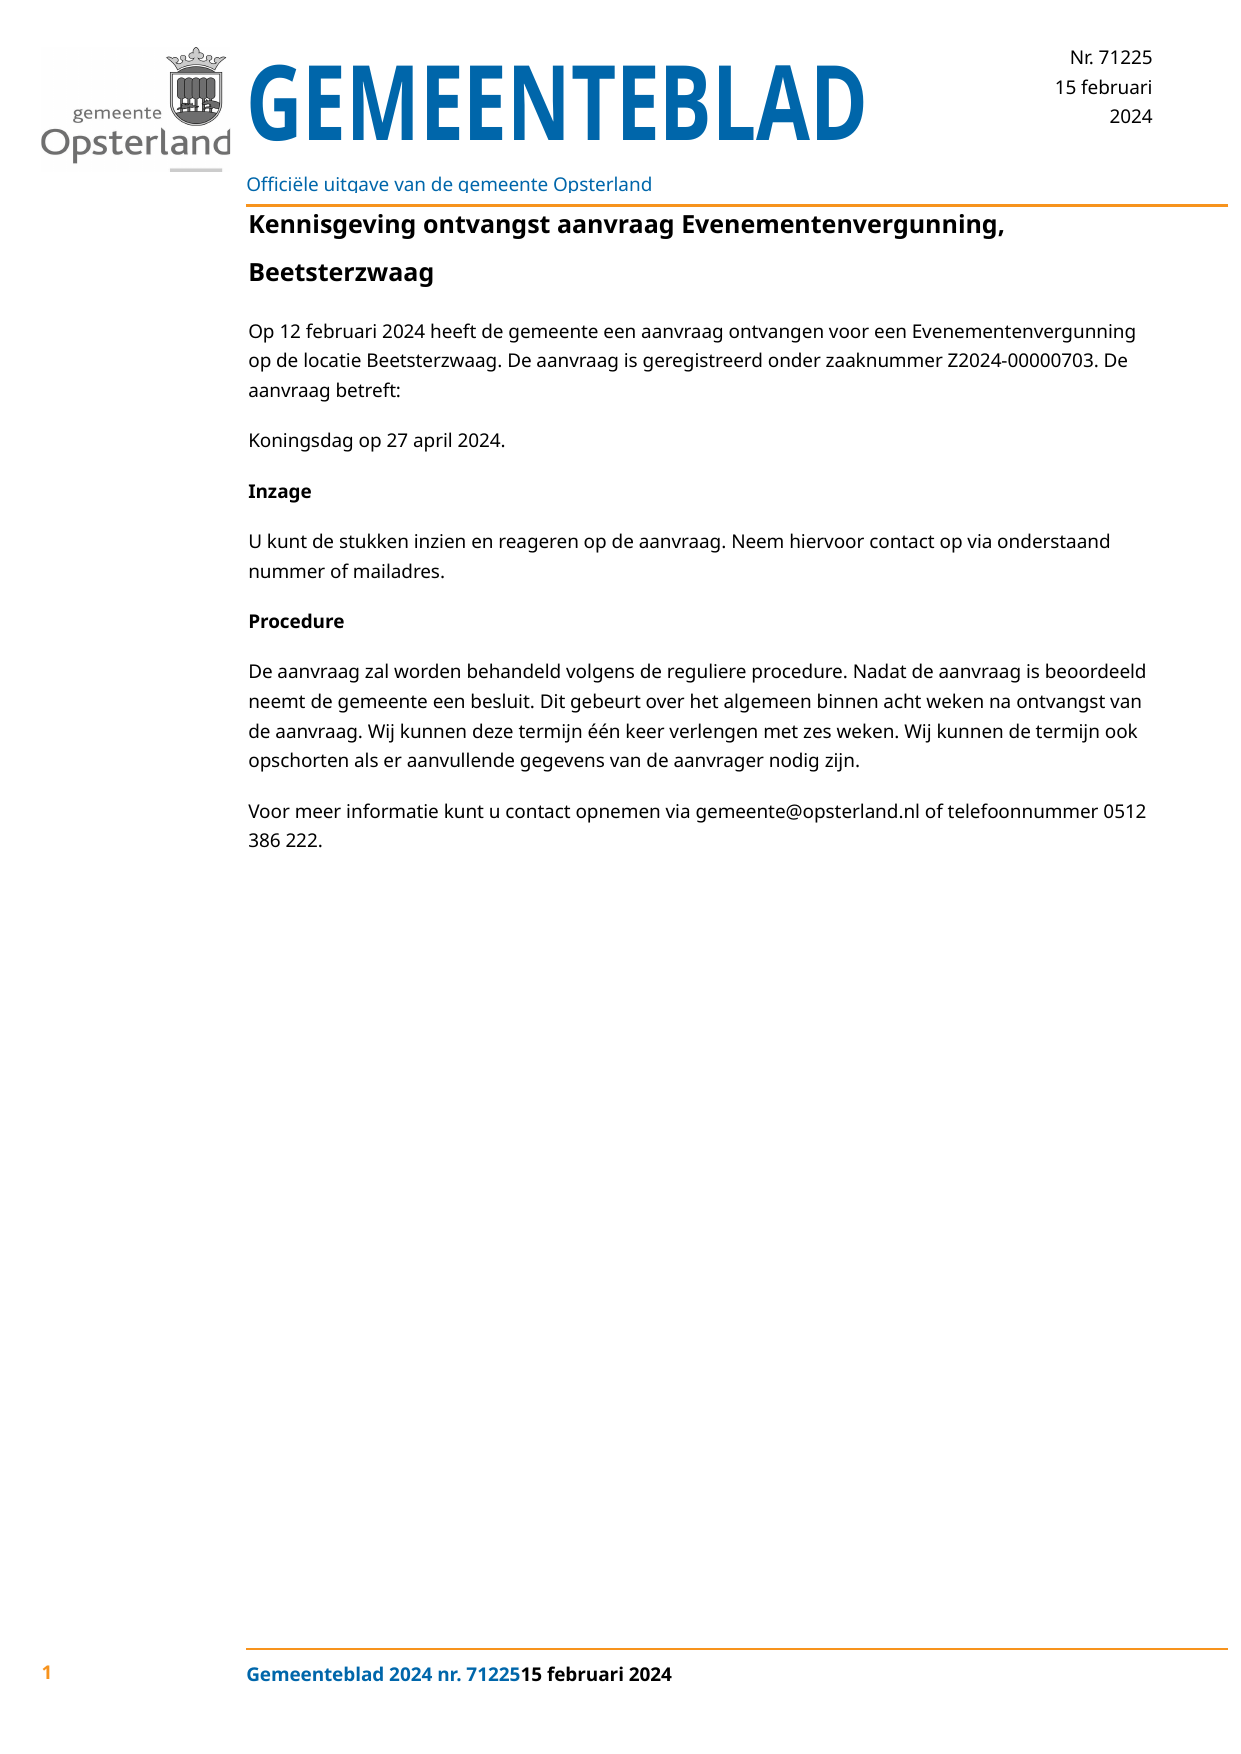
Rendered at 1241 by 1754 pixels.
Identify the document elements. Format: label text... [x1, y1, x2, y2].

text De aanvraag zal worden behandeld volgens de reguliere procedure. Nadat de aanvraag is beoordeeld neemt de gemeente een besluit. Dit gebeurt over het algemeen binnen acht weken na ontvangst van de aanvraag. Wij kunnen deze termijn één keer verlengen met zes weken. Wij kunnen de termijn ook opschorten als er aanvullende gegevens van de aanvrager nodig zijn. [248, 659, 1152, 773]
text Koningsdag op 27 april 2024. [248, 427, 1152, 453]
text U kunt de stukken inzien en reageren op de aanvraag. Neem hiervoor contact op via onderstaand nummer of mailadres. [248, 528, 1152, 584]
text Kennisgeving ontvangst aanvraag Evenementenvergunning, Beetsterzwaag [248, 207, 1152, 288]
text Procedure [248, 608, 1152, 634]
text Op 12 februari 2024 heeft de gemeente een aanvraag ontvangen voor een Evenementenvergunning op de locatie Beetsterzwaag. De aanvraag is geregistreerd onder zaaknummer Z2024-00000703. De aanvraag betreft: [248, 318, 1152, 403]
text Inzage [248, 478, 1152, 504]
picture [41, 47, 231, 172]
text Voor meer informatie kunt u contact opnemen via gemeente@opsterland.nl of telefoonnummer 0512 386 222. [248, 798, 1152, 853]
